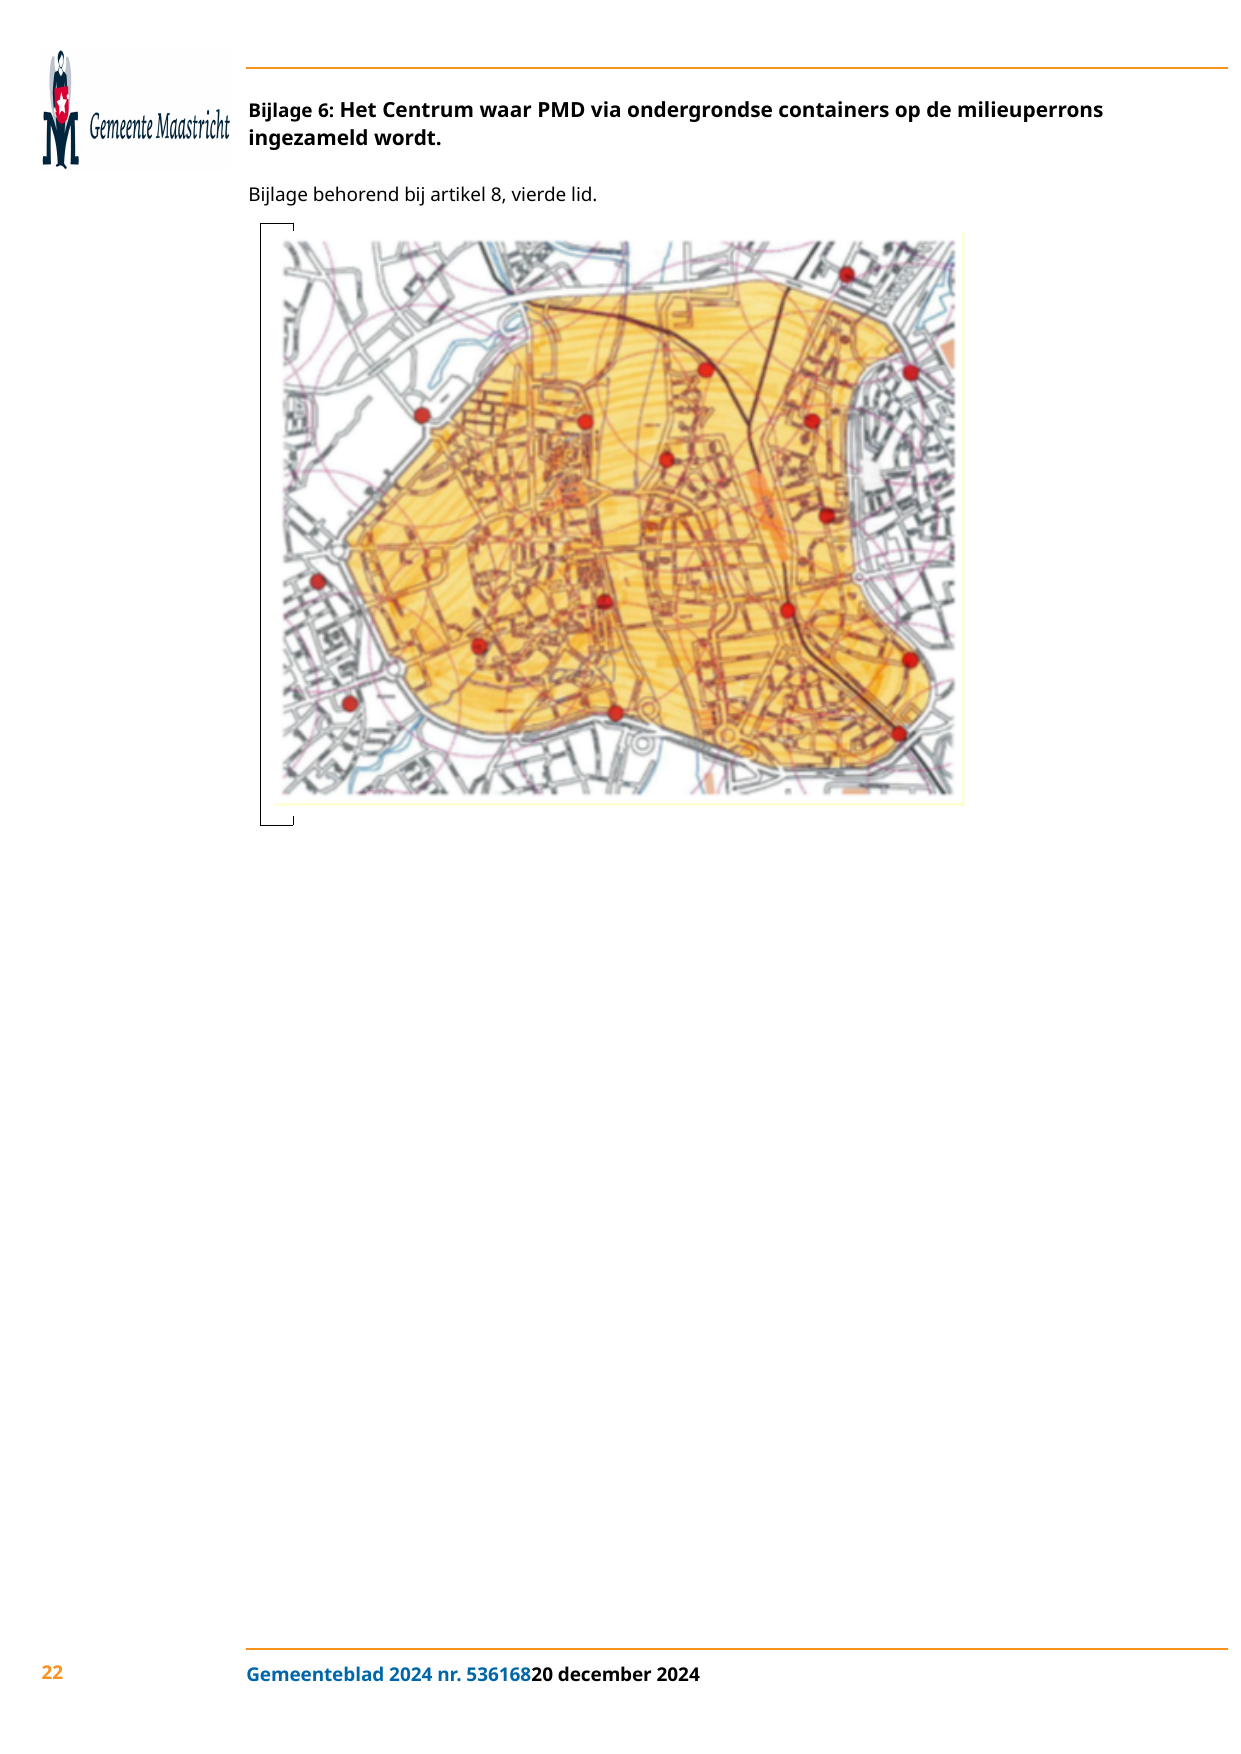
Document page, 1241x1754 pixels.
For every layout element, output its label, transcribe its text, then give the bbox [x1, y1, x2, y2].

picture [41, 47, 231, 172]
picture [268, 231, 978, 816]
text Bijlage 6: Het Centrum waar PMD via ondergrondse containers op de milieuperrons ingezameld wordt. [248, 95, 1152, 152]
text Bijlage behorend bij artikel 8, vierde lid. [248, 181, 1152, 207]
